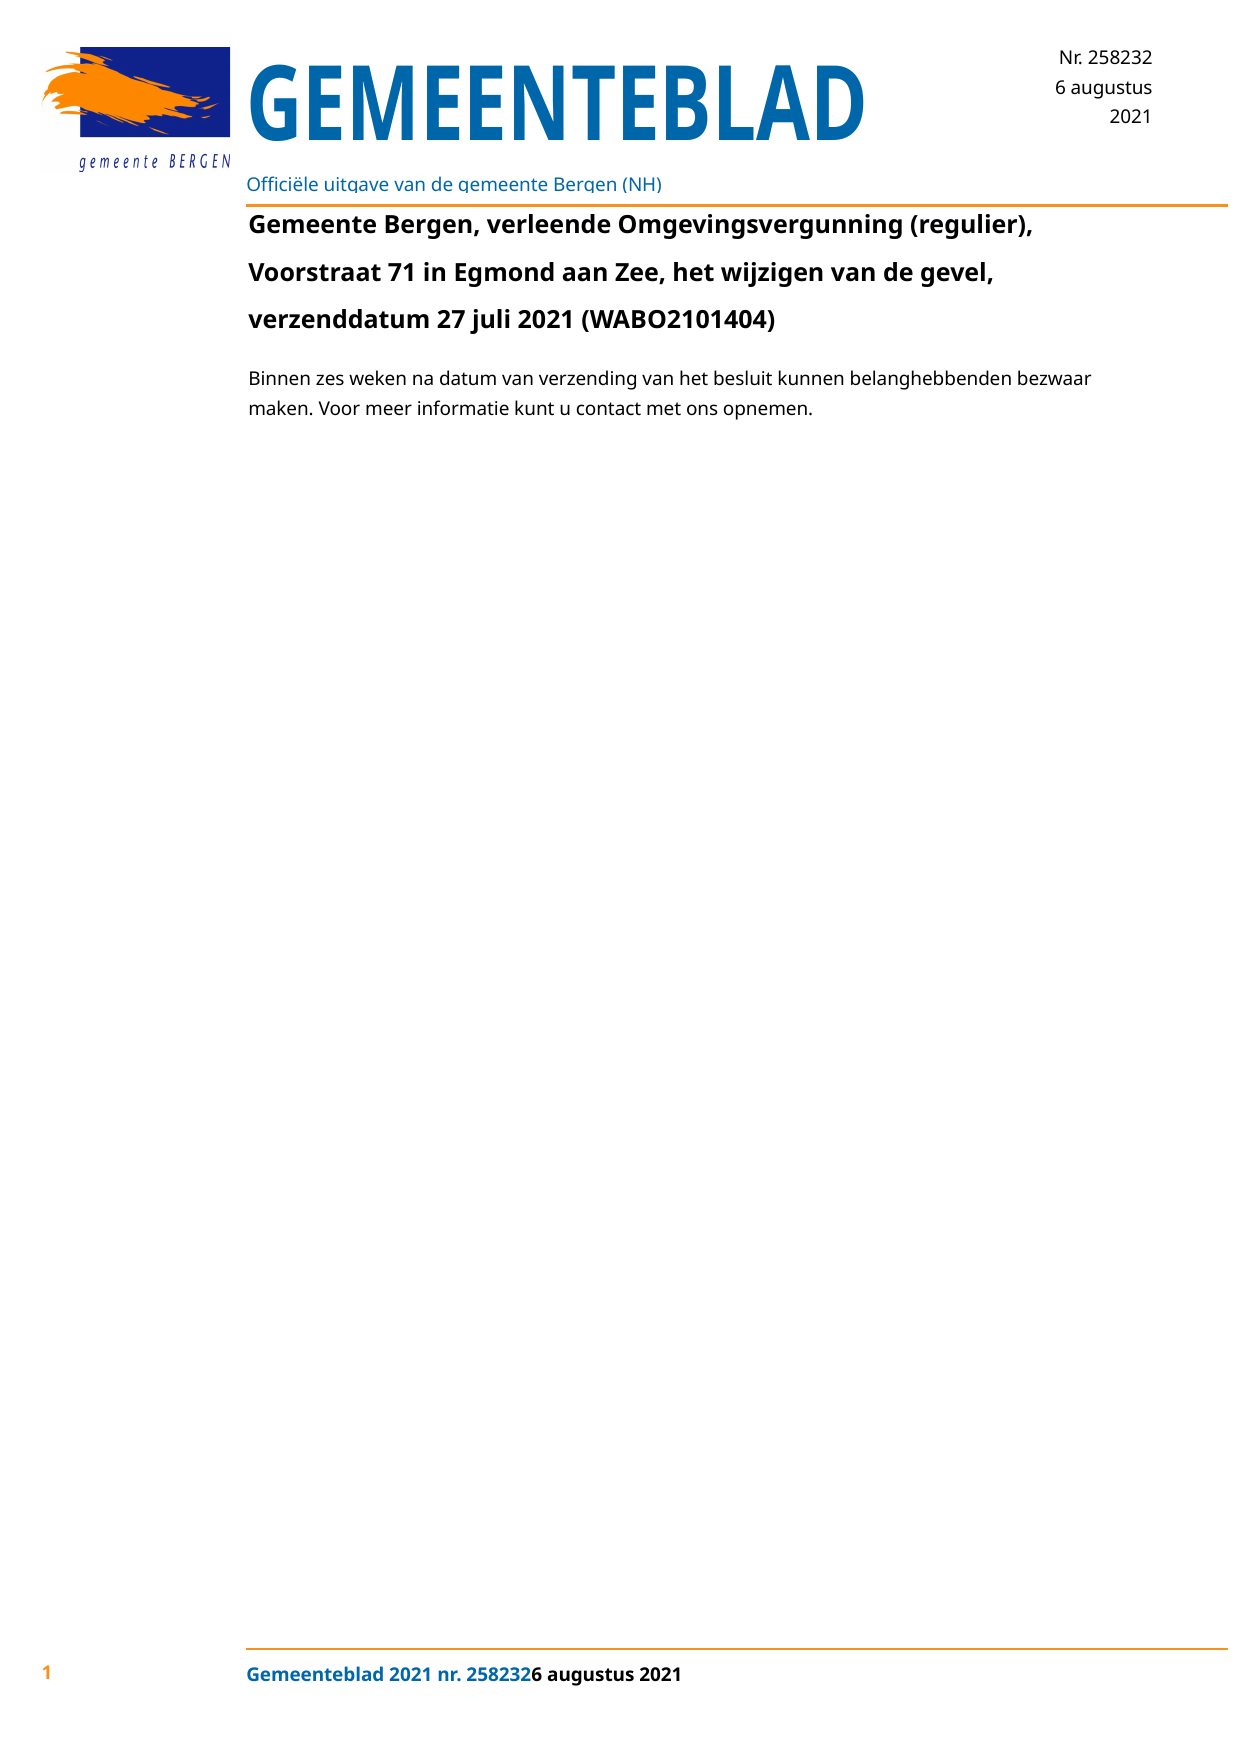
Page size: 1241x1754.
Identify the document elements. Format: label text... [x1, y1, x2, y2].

text Gemeente Bergen, verleende Omgevingsvergunning (regulier), Voorstraat 71 in Egmond aan Zee, het wijzigen van de gevel, verzenddatum 27 juli 2021 (WABO2101404) [248, 207, 1152, 336]
picture [41, 47, 231, 172]
text Binnen zes weken na datum van verzending van het besluit kunnen belanghebbenden bezwaar maken. Voor meer informatie kunt u contact met ons opnemen. [248, 366, 1152, 421]
